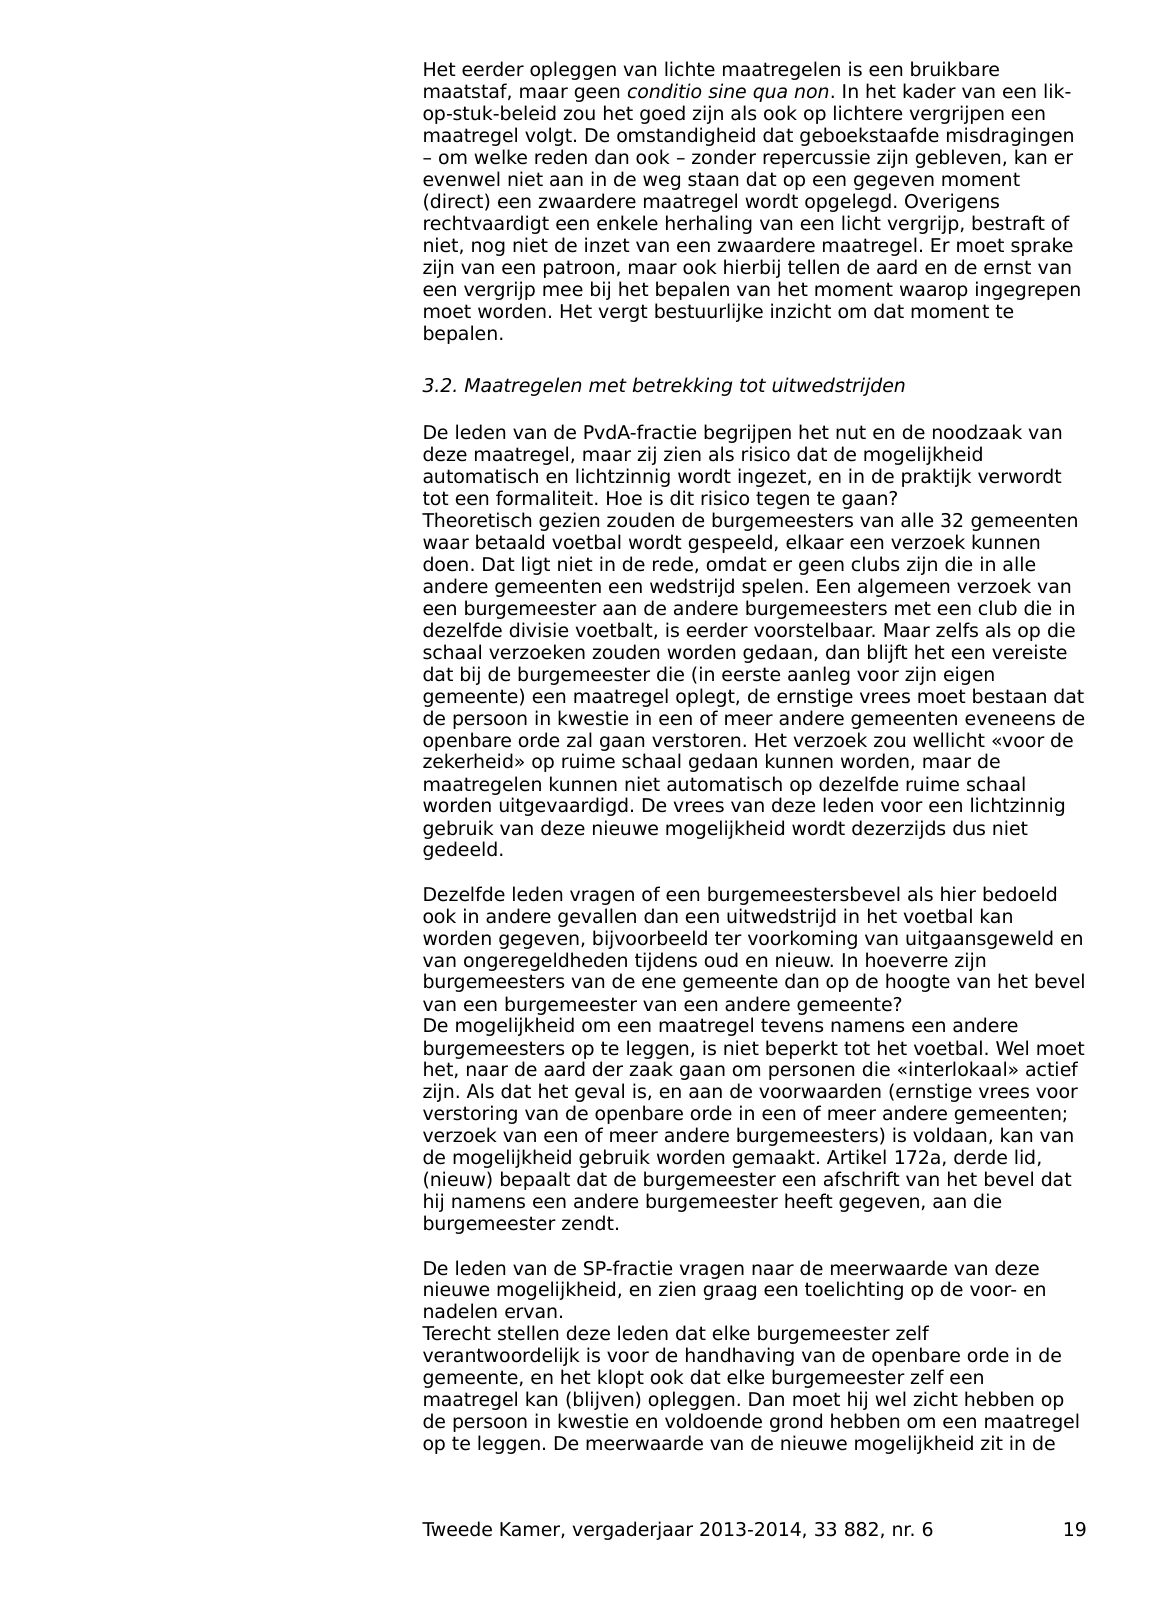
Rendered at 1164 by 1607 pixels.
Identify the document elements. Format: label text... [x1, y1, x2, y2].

text De leden van de SP-fractie vragen naar de meerwaarde van deze nieuwe mogelijkheid, en zien graag een toelichting op de voor- en nadelen ervan. [422, 1257, 1087, 1323]
subtitle 3.2. Maatregelen met betrekking tot uitwedstrijden [422, 375, 1087, 397]
text De mogelijkheid om een maatregel tevens namens een andere burgemeesters op te leggen, is niet beperkt tot het voetbal. Wel moet het, naar de aard der zaak gaan om personen die «interlokaal» actief zijn. Als dat het geval is, en aan de voorwaarden (ernstige vrees voor verstoring van de openbare orde in een of meer andere gemeenten; verzoek van een of meer andere burgemeesters) is voldaan, kan van de mogelijkheid gebruik worden gemaakt. Artikel 172a, derde lid, (nieuw) bepaalt dat de burgemeester een afschrift van het bevel dat hij namens een andere burgemeester heeft gegeven, aan die burgemeester zendt. [422, 1015, 1087, 1235]
text Het eerder opleggen van lichte maatregelen is een bruikbare maatstaf, maar geen conditio sine qua non. In het kader van een lik-op-stuk-beleid zou het goed zijn als ook op lichtere vergrijpen een maatregel volgt. De omstandigheid dat geboekstaafde misdragingen – om welke reden dan ook – zonder repercussie zijn gebleven, kan er evenwel niet aan in de weg staan dat op een gegeven moment (direct) een zwaardere maatregel wordt opgelegd. Overigens rechtvaardigt een enkele herhaling van een licht vergrijp, bestraft of niet, nog niet de inzet van een zwaardere maatregel. Er moet sprake zijn van een patroon, maar ook hierbij tellen de aard en de ernst van een vergrijp mee bij het bepalen van het moment waarop ingegrepen moet worden. Het vergt bestuurlijke inzicht om dat moment te bepalen. [422, 59, 1087, 345]
text De leden van de PvdA-fractie begrijpen het nut en de noodzaak van deze maatregel, maar zij zien als risico dat de mogelijkheid automatisch en lichtzinnig wordt ingezet, en in de praktijk verwordt tot een formaliteit. Hoe is dit risico tegen te gaan? [422, 422, 1087, 510]
text Terecht stellen deze leden dat elke burgemeester zelf verantwoordelijk is voor de handhaving van de openbare orde in de gemeente, en het klopt ook dat elke burgemeester zelf een maatregel kan (blijven) opleggen. Dan moet hij wel zicht hebben op de persoon in kwestie en voldoende grond hebben om een maatregel op te leggen. De meerwaarde van de nieuwe mogelijkheid zit in de [422, 1323, 1087, 1455]
text Theoretisch gezien zouden de burgemeesters van alle 32 gemeenten waar betaald voetbal wordt gespeeld, elkaar een verzoek kunnen doen. Dat ligt niet in de rede, omdat er geen clubs zijn die in alle andere gemeenten een wedstrijd spelen. Een algemeen verzoek van een burgemeester aan de andere burgemeesters met een club die in dezelfde divisie voetbalt, is eerder voorstelbaar. Maar zelfs als op die schaal verzoeken zouden worden gedaan, dan blijft het een vereiste dat bij de burgemeester die (in eerste aanleg voor zijn eigen gemeente) een maatregel oplegt, de ernstige vrees moet bestaan dat de persoon in kwestie in een of meer andere gemeenten eveneens de openbare orde zal gaan verstoren. Het verzoek zou wellicht «voor de zekerheid» op ruime schaal gedaan kunnen worden, maar de maatregelen kunnen niet automatisch op dezelfde ruime schaal worden uitgevaardigd. De vrees van deze leden voor een lichtzinnig gebruik van deze nieuwe mogelijkheid wordt dezerzijds dus niet gedeeld. [422, 510, 1087, 861]
text Dezelfde leden vragen of een burgemeestersbevel als hier bedoeld ook in andere gevallen dan een uitwedstrijd in het voetbal kan worden gegeven, bijvoorbeeld ter voorkoming van uitgaansgeweld en van ongeregeldheden tijdens oud en nieuw. In hoeverre zijn burgemeesters van de ene gemeente dan op de hoogte van het bevel van een burgemeester van een andere gemeente? [422, 883, 1087, 1015]
